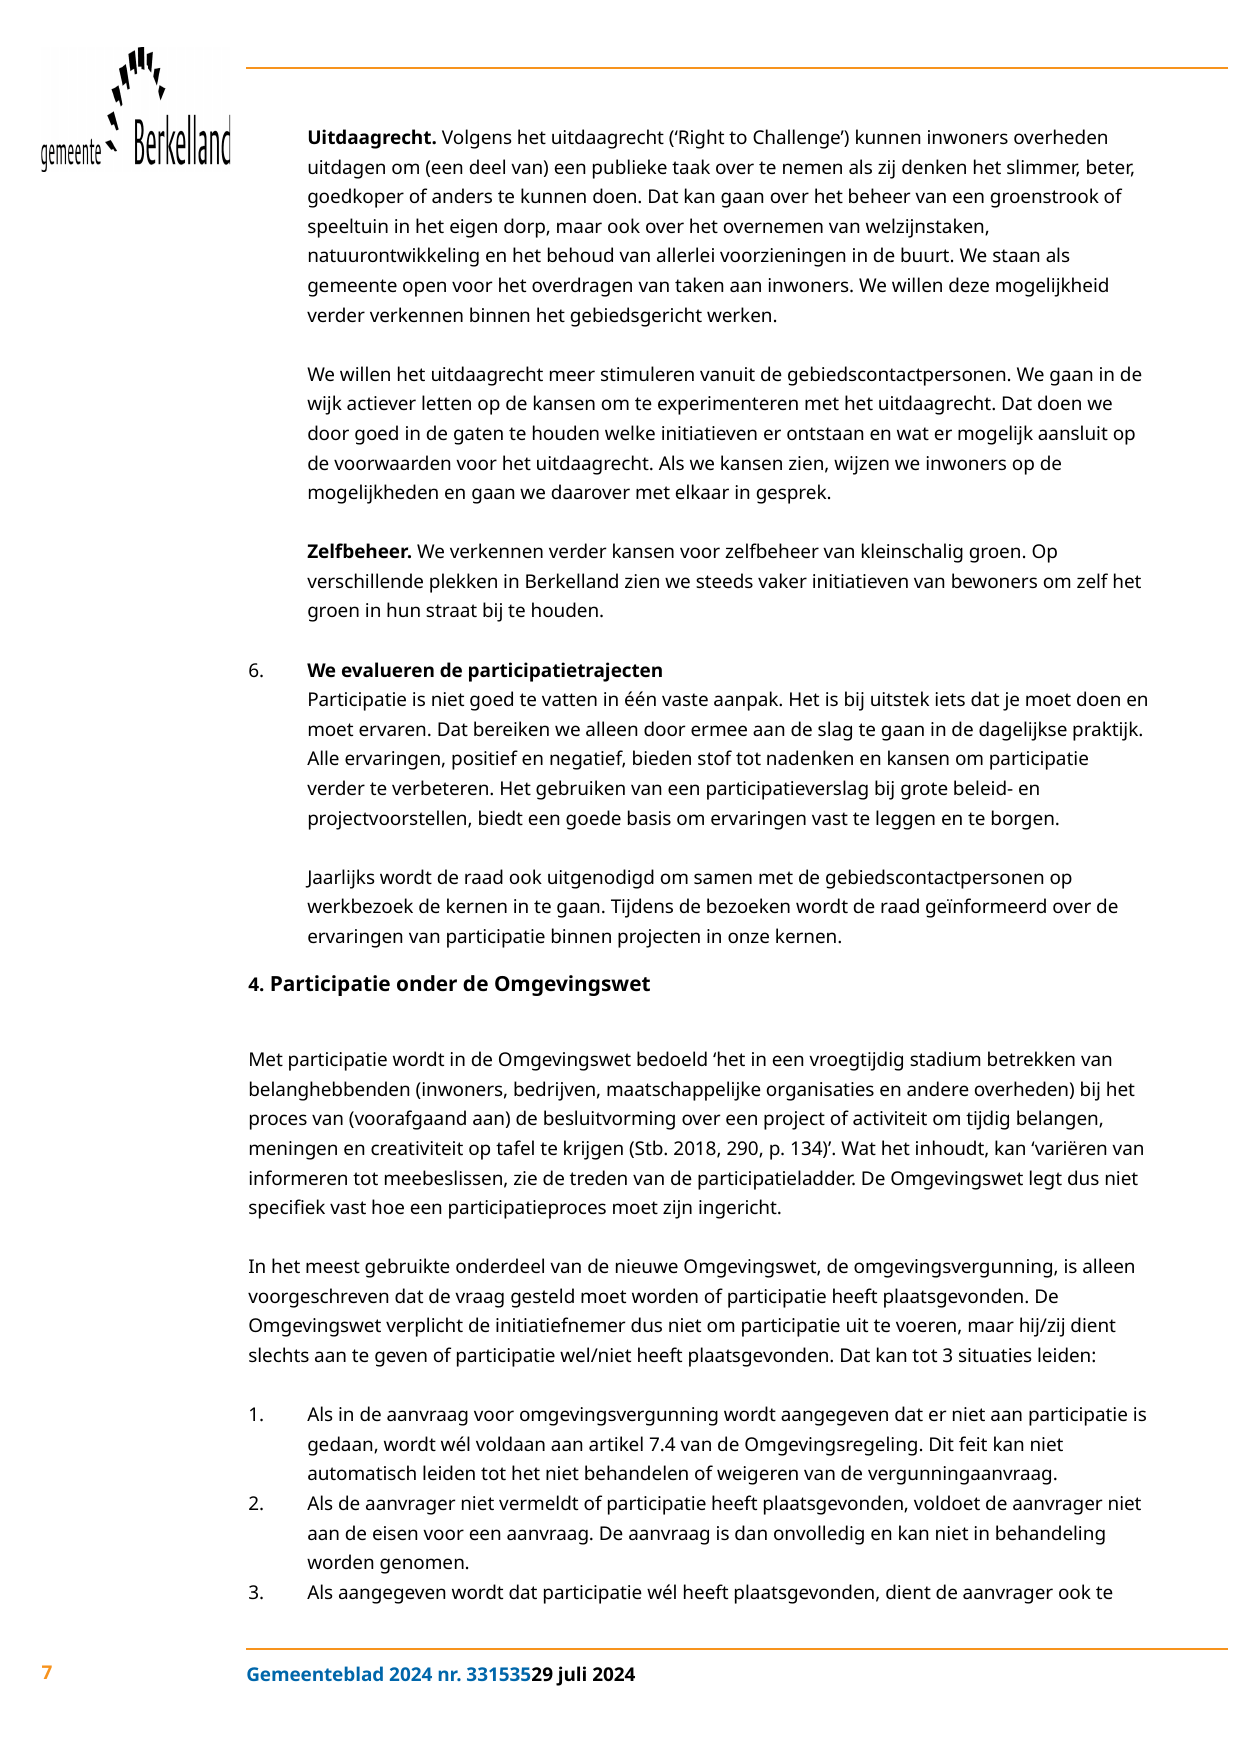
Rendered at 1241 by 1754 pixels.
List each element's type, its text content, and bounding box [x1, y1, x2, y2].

list Jaarlijks wordt de raad ook uitgenodigd om samen met de gebiedscontactpersonen op werkbezoek de kernen in te gaan. Tijdens de bezoeken wordt de raad geïnformeerd over de ervaringen van participatie binnen projecten in onze kernen. [248, 864, 1152, 949]
text 4. Participatie onder de Omgevingswet [248, 969, 1152, 997]
list We willen het uitdaagrecht meer stimuleren vanuit de gebiedscontactpersonen. We gaan in de wijk actiever letten op de kansen om te experimenteren met het uitdaagrecht. Dat doen we door goed in de gaten te houden welke initiatieven er ontstaan en wat er mogelijk aansluit op de voorwaarden voor het uitdaagrecht. Als we kansen zien, wijzen we inwoners op de mogelijkheden en gaan we daarover met elkaar in gesprek. [248, 361, 1152, 505]
list We evalueren de participatietrajecten [248, 657, 1152, 683]
list Uitdaagrecht. Volgens het uitdaagrecht (‘Right to Challenge’) kunnen inwoners overheden uitdagen om (een deel van) een publieke taak over te nemen als zij denken het slimmer, beter, goedkoper of anders te kunnen doen. Dat kan gaan over het beheer van een groenstrook of speeltuin in het eigen dorp, maar ook over het overnemen van welzijnstaken, natuurontwikkeling en het behoud van allerlei voorzieningen in de buurt. We staan als gemeente open voor het overdragen van taken aan inwoners. We willen deze mogelijkheid verder verkennen binnen het gebiedsgericht werken. [248, 124, 1152, 328]
picture [41, 47, 231, 172]
text Met participatie wordt in de Omgevingswet bedoeld ‘het in een vroegtijdig stadium betrekken van belanghebbenden (inwoners, bedrijven, maatschappelijke organisaties en andere overheden) bij het proces van (voorafgaand aan) de besluitvorming over een project of activiteit om tijdig belangen, meningen en creativiteit op tafel te krijgen (Stb. 2018, 290, p. 134)’. Wat het inhoudt, kan ‘variëren van informeren tot meebeslissen, zie de treden van de participatieladder. De Omgevingswet legt dus niet specifiek vast hoe een participatieproces moet zijn ingericht. [248, 1046, 1152, 1220]
list Participatie is niet goed te vatten in één vaste aanpak. Het is bij uitstek iets dat je moet doen en moet ervaren. Dat bereiken we alleen door ermee aan de slag te gaan in de dagelijkse praktijk. Alle ervaringen, positief en negatief, bieden stof tot nadenken en kansen om participatie verder te verbeteren. Het gebruiken van een participatieverslag bij grote beleid- en projectvoorstellen, biedt een goede basis om ervaringen vast te leggen en te borgen. [248, 686, 1152, 831]
text In het meest gebruikte onderdeel van de nieuwe Omgevingswet, de omgevingsvergunning, is alleen voorgeschreven dat de vraag gesteld moet worden of participatie heeft plaatsgevonden. De Omgevingswet verplicht de initiatiefnemer dus niet om participatie uit te voeren, maar hij/zij dient slechts aan te geven of participatie wel/niet heeft plaatsgevonden. Dat kan tot 3 situaties leiden: [248, 1253, 1152, 1368]
list Als in de aanvraag voor omgevingsvergunning wordt aangegeven dat er niet aan participatie is gedaan, wordt wél voldaan aan artikel 7.4 van de Omgevingsregeling. Dit feit kan niet automatisch leiden tot het niet behandelen of weigeren van de vergunningaanvraag. [248, 1401, 1152, 1486]
list Als aangegeven wordt dat participatie wél heeft plaatsgevonden, dient de aanvrager ook te [248, 1579, 1152, 1605]
list Als de aanvrager niet vermeldt of participatie heeft plaatsgevonden, voldoet de aanvrager niet aan de eisen voor een aanvraag. De aanvraag is dan onvolledig en kan niet in behandeling worden genomen. [248, 1490, 1152, 1575]
list Zelfbeheer. We verkennen verder kansen voor zelfbeheer van kleinschalig groen. Op verschillende plekken in Berkelland zien we steeds vaker initiatieven van bewoners om zelf het groen in hun straat bij te houden. [248, 538, 1152, 623]
